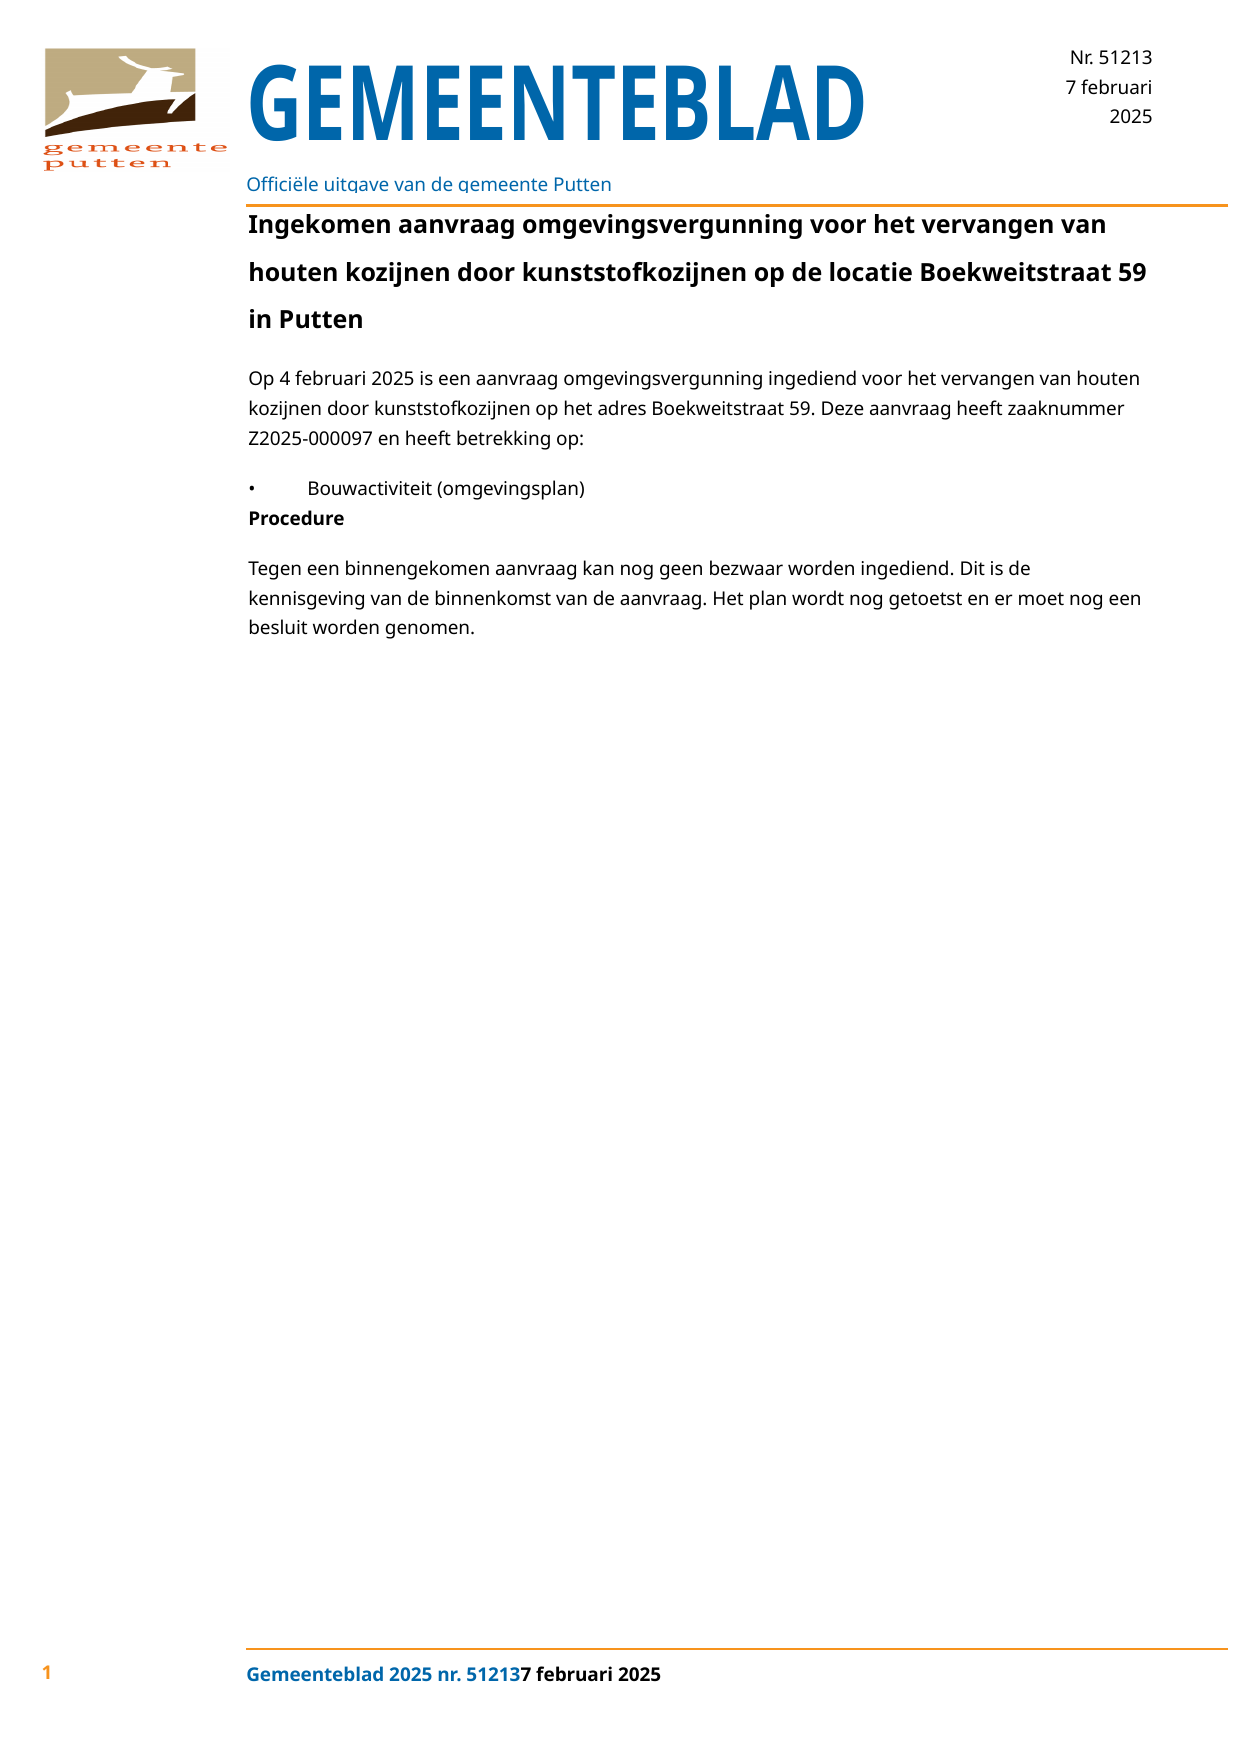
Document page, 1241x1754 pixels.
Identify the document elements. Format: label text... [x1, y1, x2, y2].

text Ingekomen aanvraag omgevingsvergunning voor het vervangen van houten kozijnen door kunststofkozijnen op de locatie Boekweitstraat 59 in Putten [248, 207, 1152, 336]
text Tegen een binnengekomen aanvraag kan nog geen bezwaar worden ingediend. Dit is de kennisgeving van de binnenkomst van de aanvraag. Het plan wordt nog getoetst en er moet nog een besluit worden genomen. [248, 555, 1152, 640]
list Bouwactiviteit (omgevingsplan) [248, 475, 1152, 501]
text Op 4 februari 2025 is een aanvraag omgevingsvergunning ingediend voor het vervangen van houten kozijnen door kunststofkozijnen op het adres Boekweitstraat 59. Deze aanvraag heeft zaaknummer Z2025-000097 en heeft betrekking op: [248, 366, 1152, 450]
text Procedure [248, 505, 1152, 530]
picture [41, 47, 231, 172]
